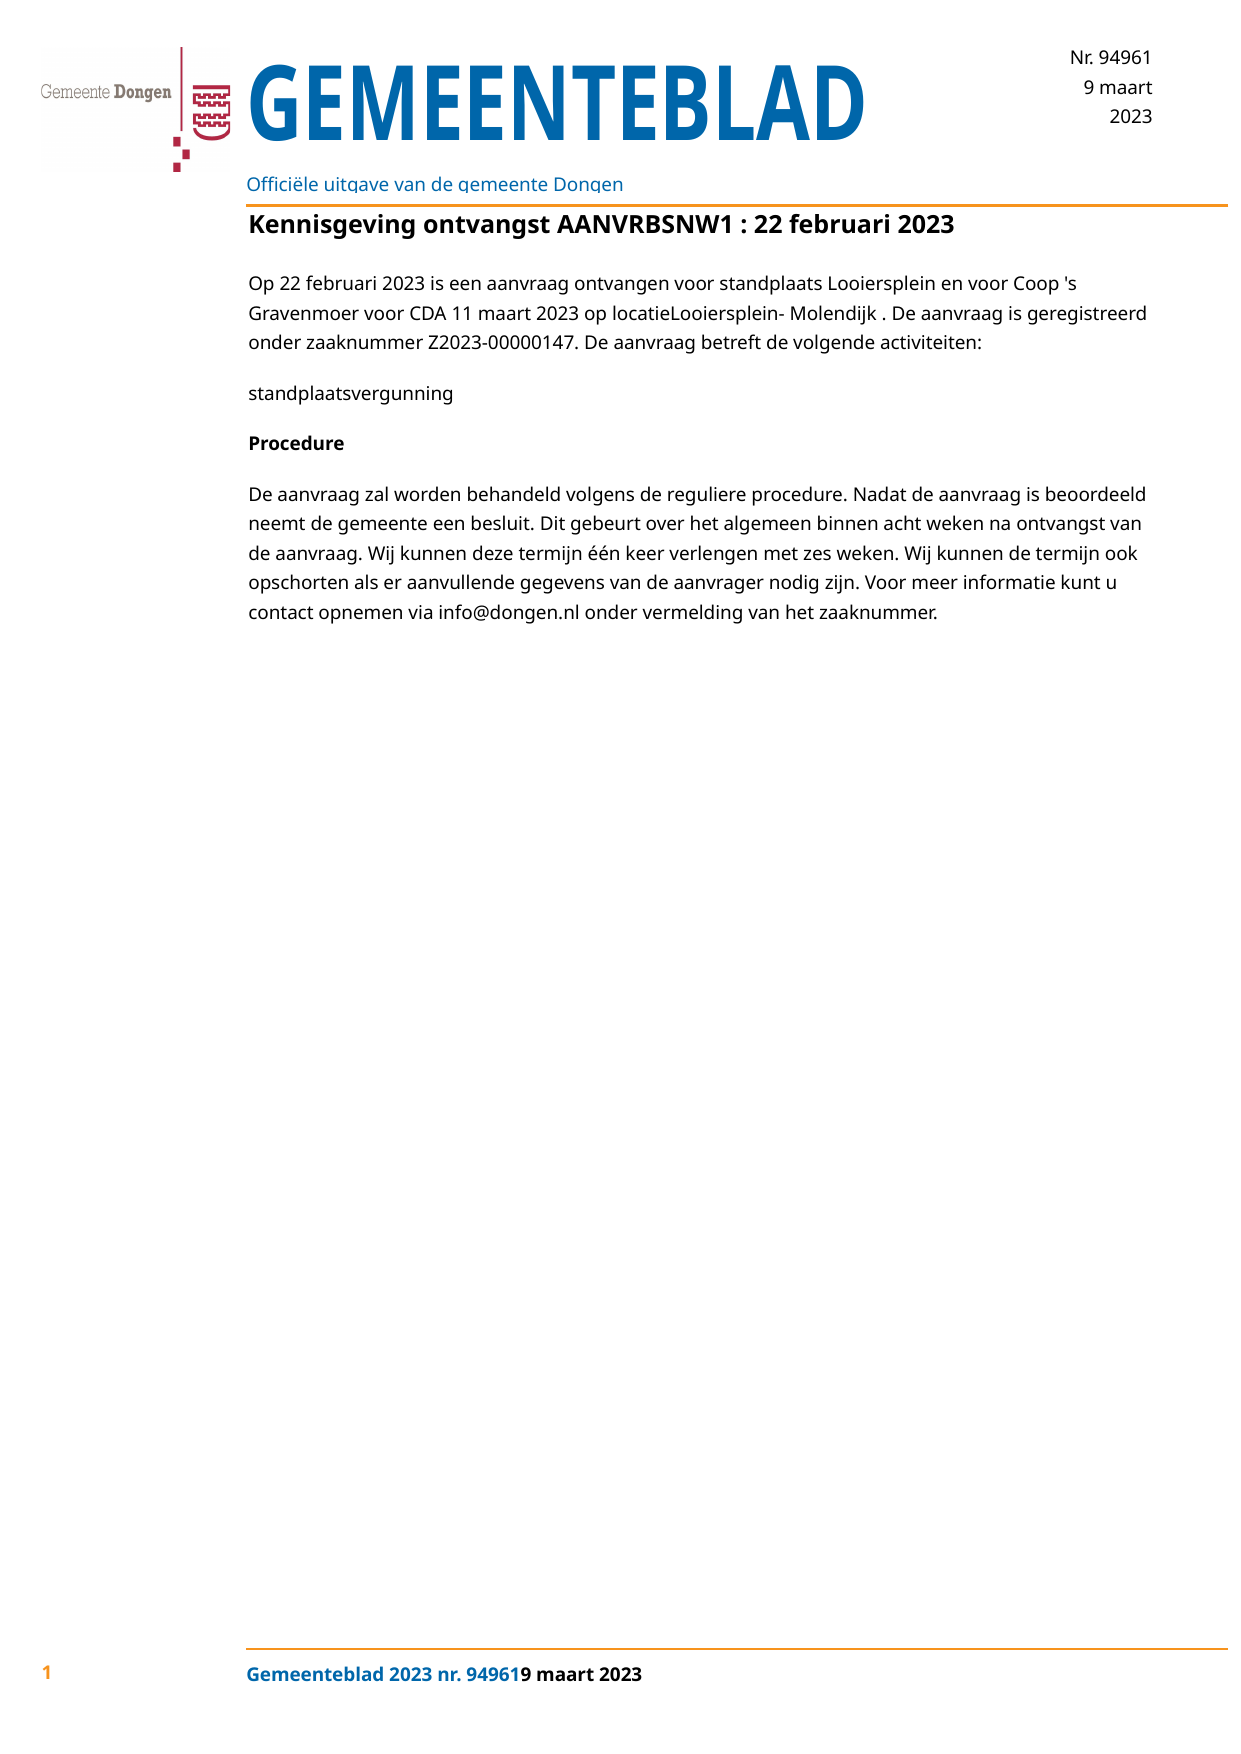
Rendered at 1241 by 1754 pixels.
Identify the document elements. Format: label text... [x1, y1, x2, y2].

picture [41, 47, 231, 172]
text Op 22 februari 2023 is een aanvraag ontvangen voor standplaats Looiersplein en voor Coop 's Gravenmoer voor CDA 11 maart 2023 op locatieLooiersplein- Molendijk . De aanvraag is geregistreerd onder zaaknummer Z2023-00000147. De aanvraag betreft de volgende activiteiten: [248, 270, 1152, 355]
text Procedure [248, 430, 1152, 456]
text De aanvraag zal worden behandeld volgens de reguliere procedure. Nadat de aanvraag is beoordeeld neemt de gemeente een besluit. Dit gebeurt over het algemeen binnen acht weken na ontvangst van de aanvraag. Wij kunnen deze termijn één keer verlengen met zes weken. Wij kunnen de termijn ook opschorten als er aanvullende gegevens van de aanvrager nodig zijn. Voor meer informatie kunt u contact opnemen via info@dongen.nl onder vermelding van het zaaknummer. [248, 481, 1152, 625]
text Kennisgeving ontvangst AANVRBSNW1 : 22 februari 2023 [248, 207, 1152, 241]
text standplaatsvergunning [248, 380, 1152, 406]
